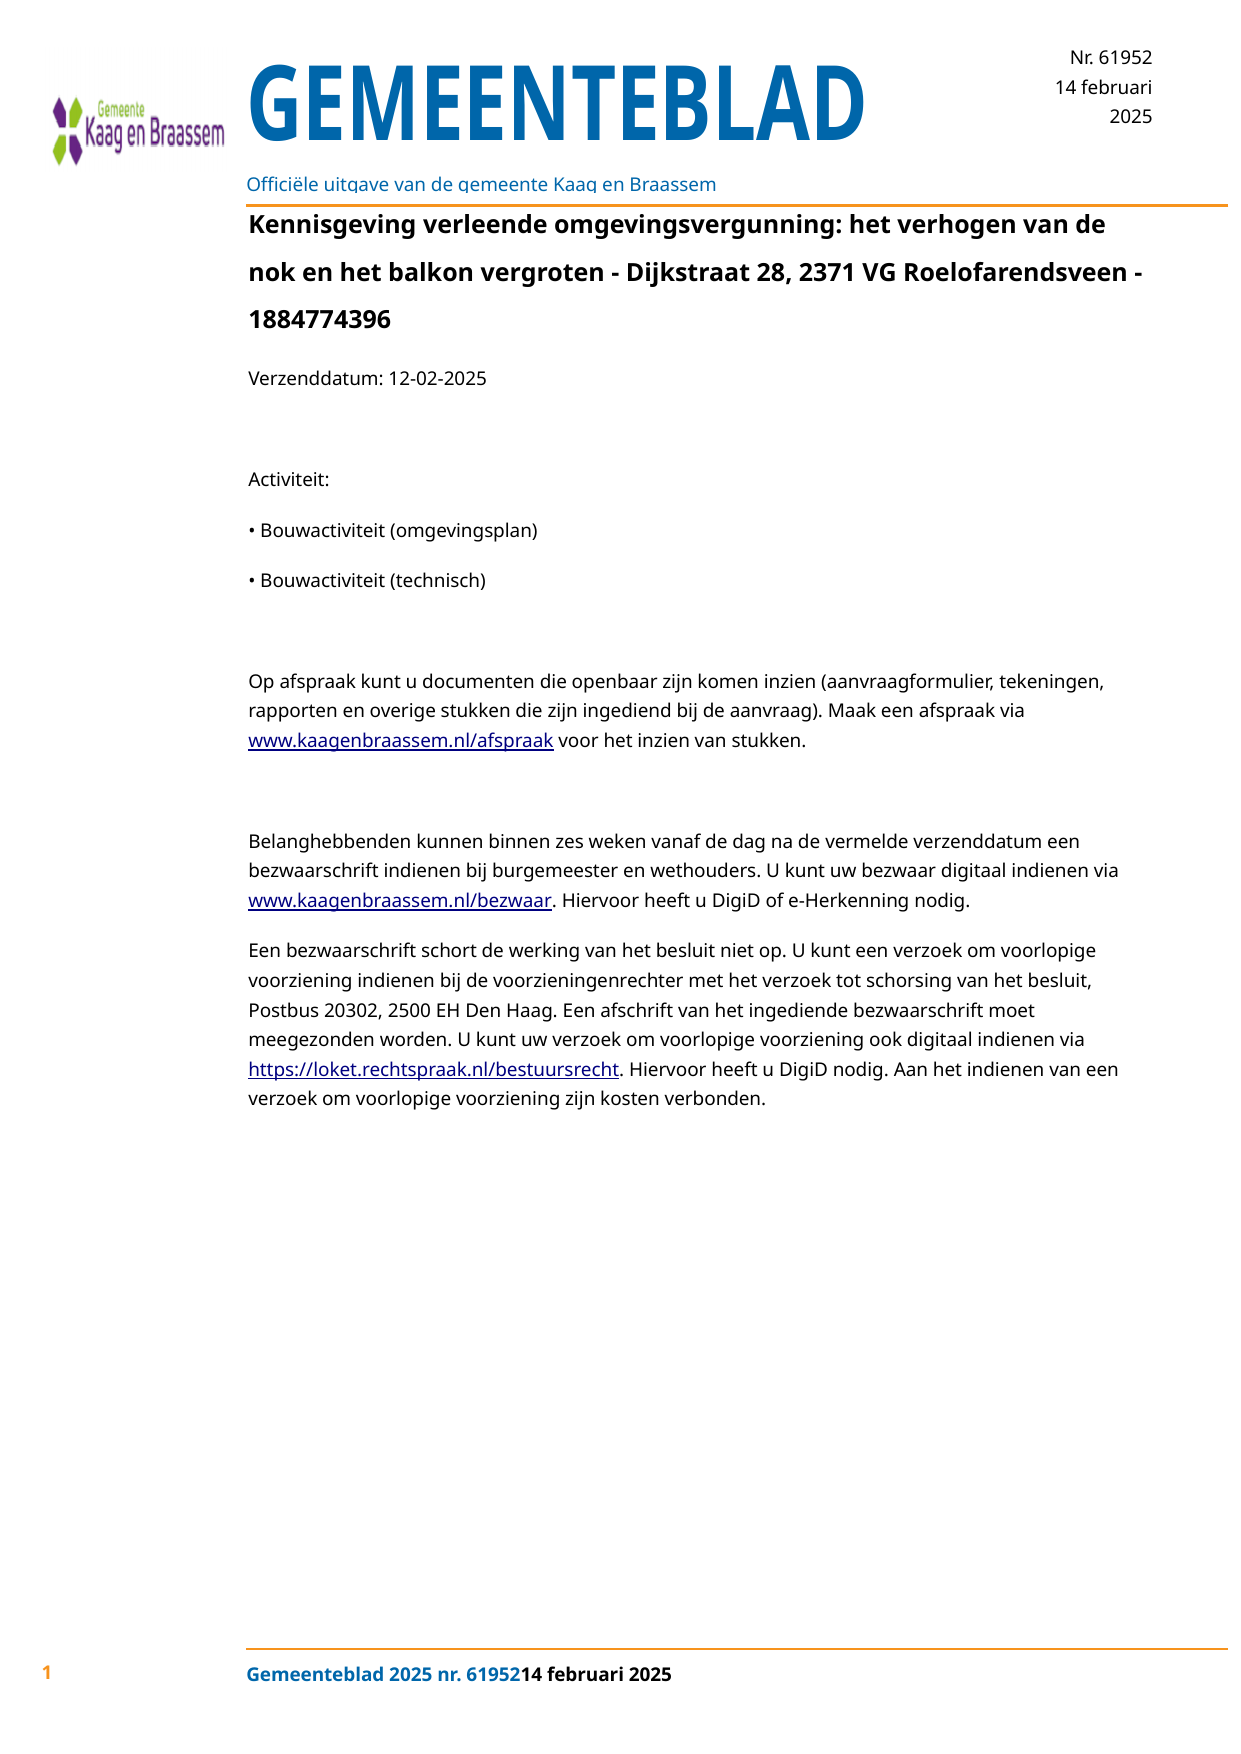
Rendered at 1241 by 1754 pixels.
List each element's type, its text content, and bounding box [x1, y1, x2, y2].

text Op afspraak kunt u documenten die openbaar zijn komen inzien (aanvraagformulier, tekeningen, rapporten en overige stukken die zijn ingediend bij de aanvraag). Maak een afspraak via www.kaagenbraassem.nl/afspraak voor het inzien van stukken. [248, 668, 1152, 753]
text Kennisgeving verleende omgevingsvergunning: het verhogen van de nok en het balkon vergroten - Dijkstraat 28, 2371 VG Roelofarendsveen - 1884774396 [248, 207, 1152, 336]
text Een bezwaarschrift schort de werking van het besluit niet op. U kunt een verzoek om voorlopige voorziening indienen bij de voorzieningenrechter met het verzoek tot schorsing van het besluit, Postbus 20302, 2500 EH Den Haag. Een afschrift van het ingediende bezwaarschrift moet meegezonden worden. U kunt uw verzoek om voorlopige voorziening ook digitaal indienen via https://loket.rechtspraak.nl/bestuursrecht. Hiervoor heeft u DigiD nodig. Aan het indienen van een verzoek om voorlopige voorziening zijn kosten verbonden. [248, 938, 1152, 1111]
text Belanghebbenden kunnen binnen zes weken vanaf de dag na de vermelde verzenddatum een bezwaarschrift indienen bij burgemeester en wethouders. U kunt uw bezwaar digitaal indienen via www.kaagenbraassem.nl/bezwaar. Hiervoor heeft u DigiD of e-Herkenning nodig. [248, 828, 1152, 913]
text Activiteit: [248, 466, 1152, 492]
text • Bouwactiviteit (omgevingsplan) [248, 517, 1152, 542]
picture [41, 47, 231, 172]
text Verzenddatum: 12-02-2025 [248, 366, 1152, 391]
text • Bouwactiviteit (technisch) [248, 567, 1152, 593]
